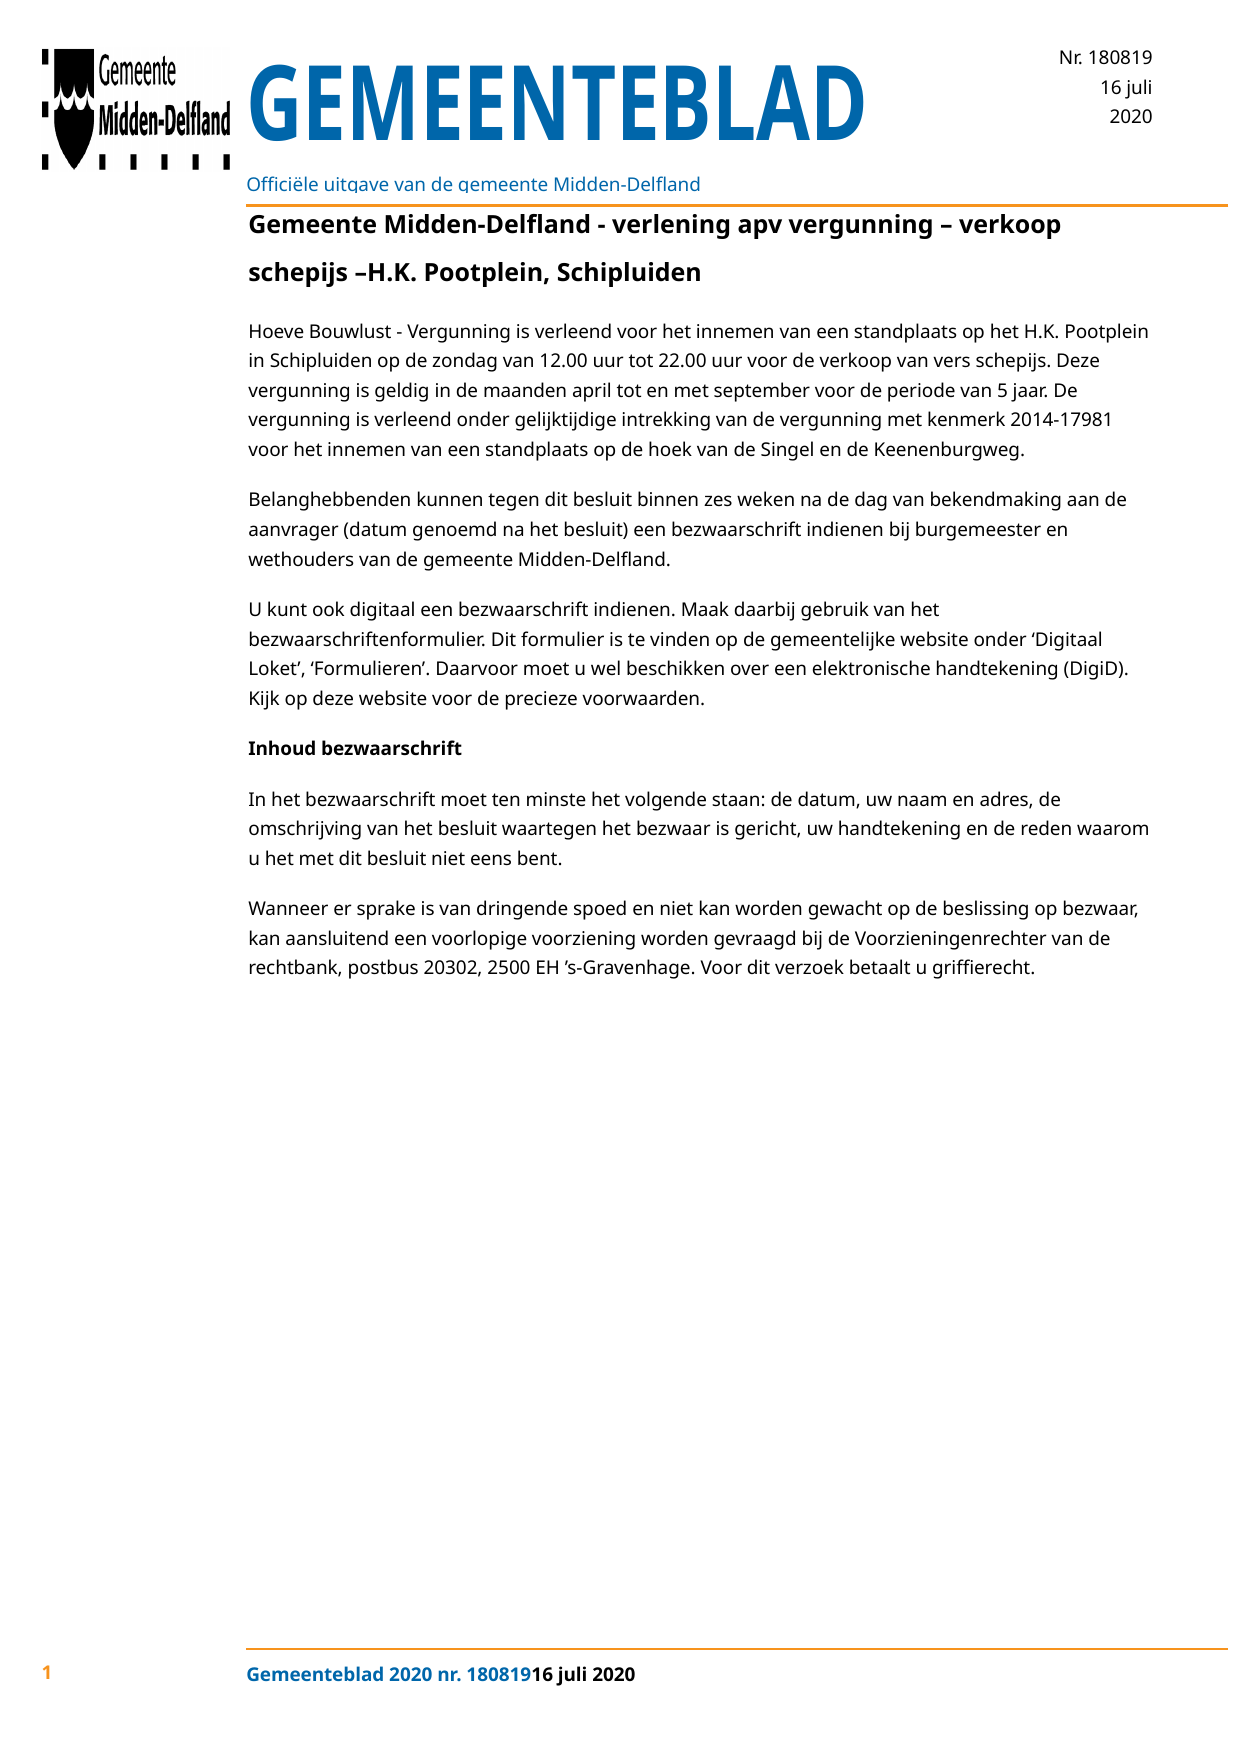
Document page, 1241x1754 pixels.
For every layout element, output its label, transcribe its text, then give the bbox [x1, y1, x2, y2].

text Hoeve Bouwlust - Vergunning is verleend voor het innemen van een standplaats op het H.K. Pootplein in Schipluiden op de zondag van 12.00 uur tot 22.00 uur voor de verkoop van vers schepijs. Deze vergunning is geldig in de maanden april tot en met september voor de periode van 5 jaar. De vergunning is verleend onder gelijktijdige intrekking van de vergunning met kenmerk 2014-17981 voor het innemen van een standplaats op de hoek van de Singel en de Keenenburgweg. [248, 318, 1152, 462]
text Gemeente Midden-Delfland - verlening apv vergunning – verkoop schepijs –H.K. Pootplein, Schipluiden [248, 207, 1152, 288]
text U kunt ook digitaal een bezwaarschrift indienen. Maak daarbij gebruik van het bezwaarschriftenformulier. Dit formulier is te vinden op de gemeentelijke website onder ‘Digitaal Loket’, ‘Formulieren’. Daarvoor moet u wel beschikken over een elektronische handtekening (DigiD). Kijk op deze website voor de precieze voorwaarden. [248, 596, 1152, 711]
text In het bezwaarschrift moet ten minste het volgende staan: de datum, uw naam en adres, de omschrijving van het besluit waartegen het bezwaar is gericht, uw handtekening en de reden waarom u het met dit besluit niet eens bent. [248, 786, 1152, 871]
text Belanghebbenden kunnen tegen dit besluit binnen zes weken na de dag van bekendmaking aan de aanvrager (datum genoemd na het besluit) een bezwaarschrift indienen bij burgemeester en wethouders van de gemeente Midden-Delfland. [248, 487, 1152, 572]
text Wanneer er sprake is van dringende spoed en niet kan worden gewacht op de beslissing op bezwaar, kan aansluitend een voorlopige voorziening worden gevraagd bij de Voorzieningenrechter van de rechtbank, postbus 20302, 2500 EH ’s-Gravenhage. Voor dit verzoek betaalt u griffierecht. [248, 895, 1152, 980]
text Inhoud bezwaarschrift [248, 735, 1152, 761]
picture [41, 47, 231, 172]
